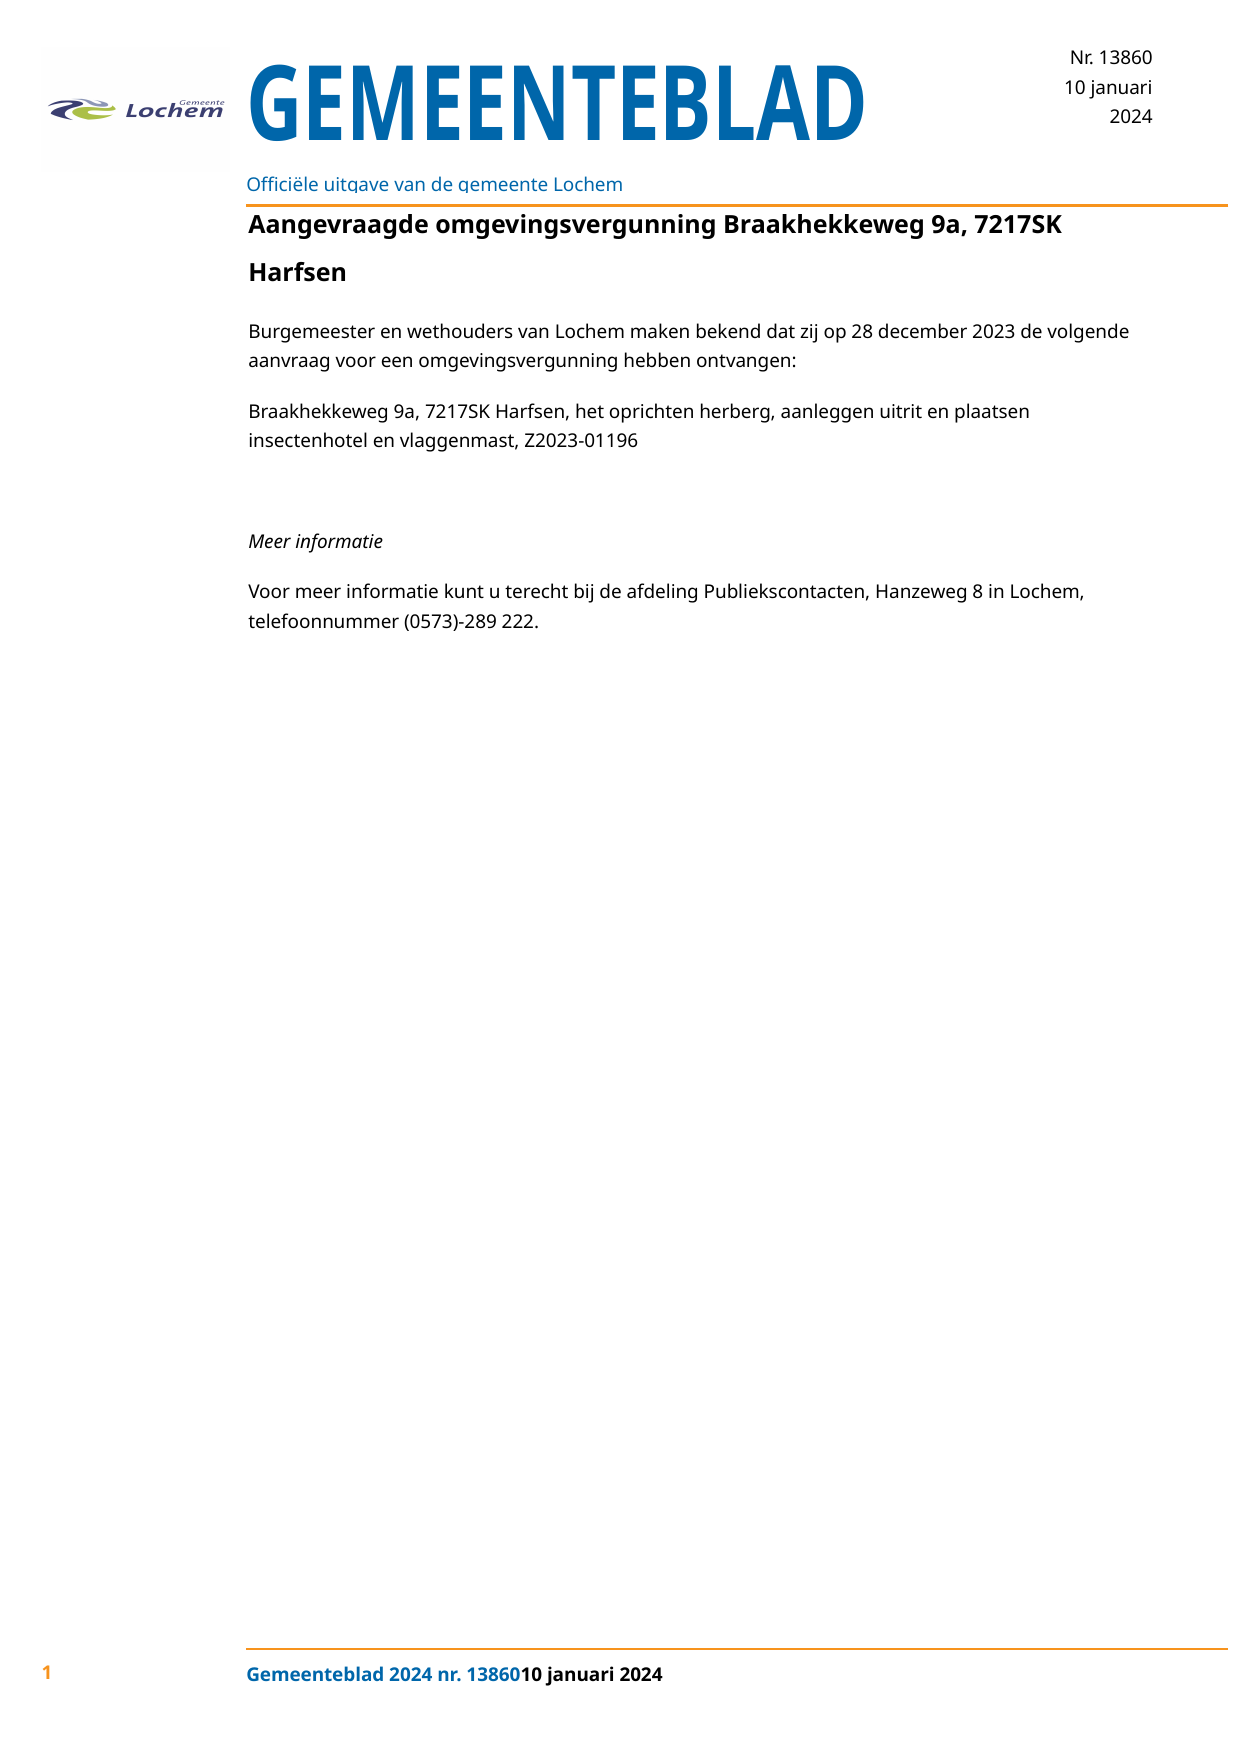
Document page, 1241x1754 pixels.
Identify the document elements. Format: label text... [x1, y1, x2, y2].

text Meer informatie [248, 528, 1152, 554]
text Voor meer informatie kunt u terecht bij de afdeling Publiekscontacten, Hanzeweg 8 in Lochem, telefoonnummer (0573)-289 222. [248, 579, 1152, 634]
picture [41, 47, 231, 172]
text Braakhekkeweg 9a, 7217SK Harfsen, het oprichten herberg, aanleggen uitrit en plaatsen insectenhotel en vlaggenmast, Z2023-01196 [248, 398, 1152, 453]
text Burgemeester en wethouders van Lochem maken bekend dat zij op 28 december 2023 de volgende aanvraag voor een omgevingsvergunning hebben ontvangen: [248, 318, 1152, 373]
text Aangevraagde omgevingsvergunning Braakhekkeweg 9a, 7217SK Harfsen [248, 207, 1152, 288]
